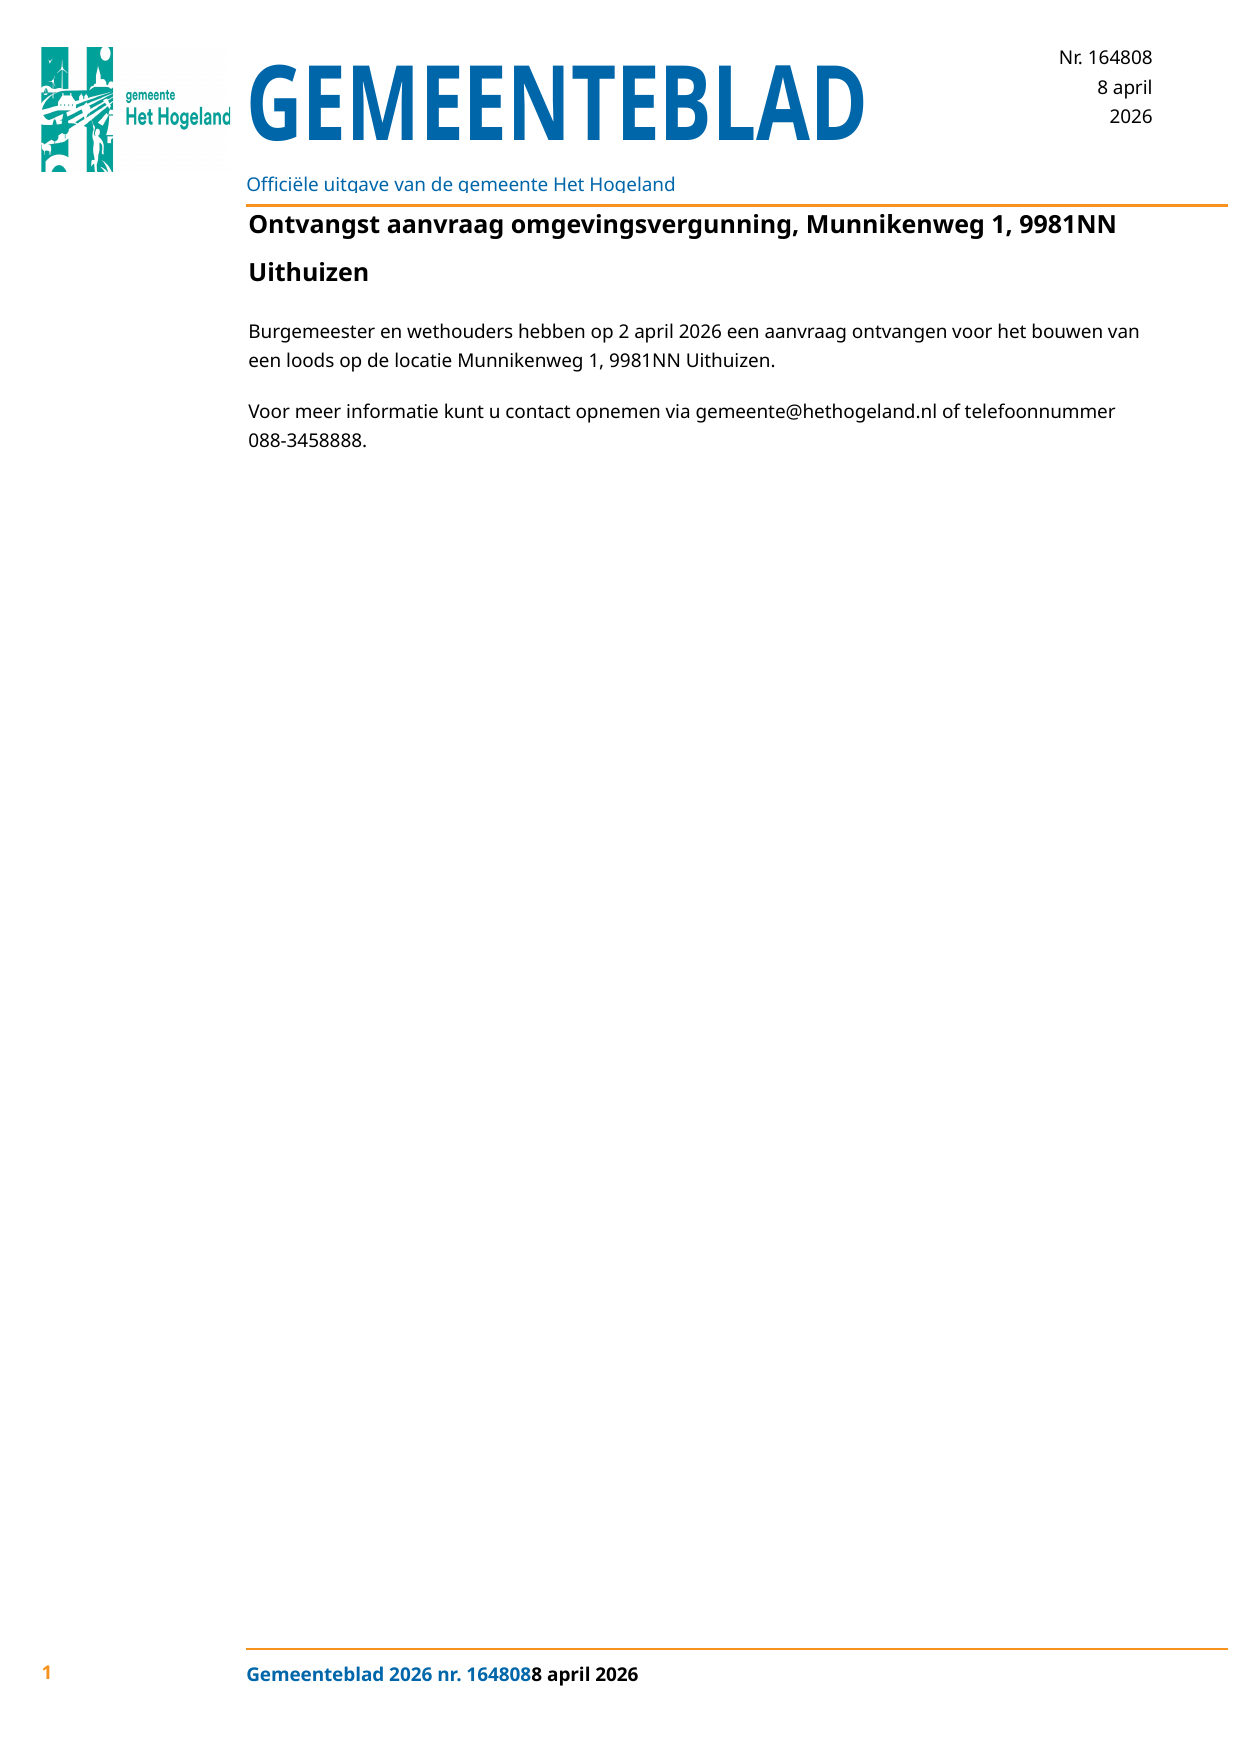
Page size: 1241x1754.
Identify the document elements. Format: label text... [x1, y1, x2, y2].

text Burgemeester en wethouders hebben op 2 april 2026 een aanvraag ontvangen voor het bouwen van een loods op de locatie Munnikenweg 1, 9981NN Uithuizen. [248, 318, 1152, 373]
text Ontvangst aanvraag omgevingsvergunning, Munnikenweg 1, 9981NN Uithuizen [248, 207, 1152, 288]
picture [41, 47, 231, 172]
text Voor meer informatie kunt u contact opnemen via gemeente@hethogeland.nl of telefoonnummer 088-3458888. [248, 398, 1152, 453]
